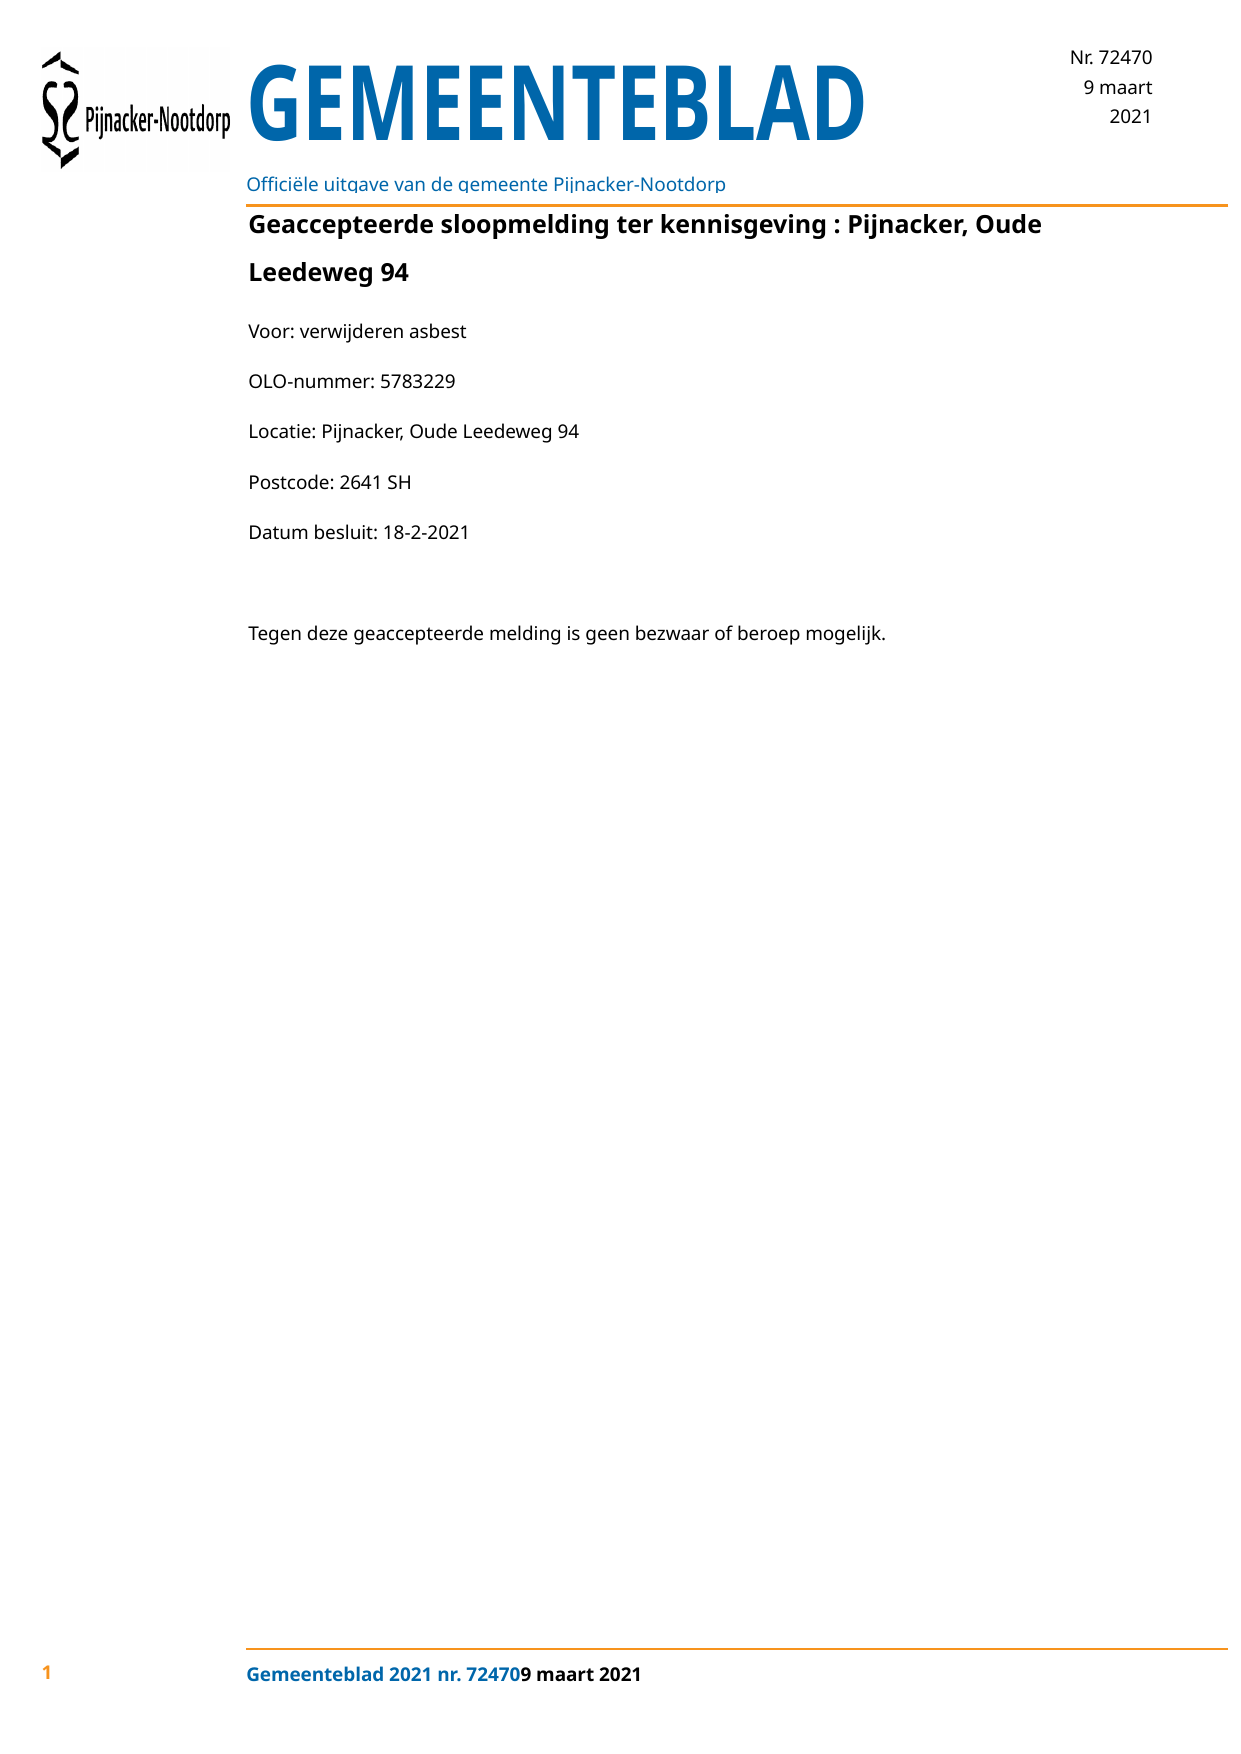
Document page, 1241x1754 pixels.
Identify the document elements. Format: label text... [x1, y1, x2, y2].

picture [41, 47, 231, 172]
text Voor: verwijderen asbest [248, 318, 1152, 344]
text OLO-nummer: 5783229 [248, 368, 1152, 394]
text Datum besluit: 18-2-2021 [248, 519, 1152, 545]
text Tegen deze geaccepteerde melding is geen bezwaar of beroep mogelijk. [248, 620, 1152, 646]
text Locatie: Pijnacker, Oude Leedeweg 94 [248, 419, 1152, 444]
text Geaccepteerde sloopmelding ter kennisgeving : Pijnacker, Oude Leedeweg 94 [248, 207, 1152, 288]
text Postcode: 2641 SH [248, 469, 1152, 495]
